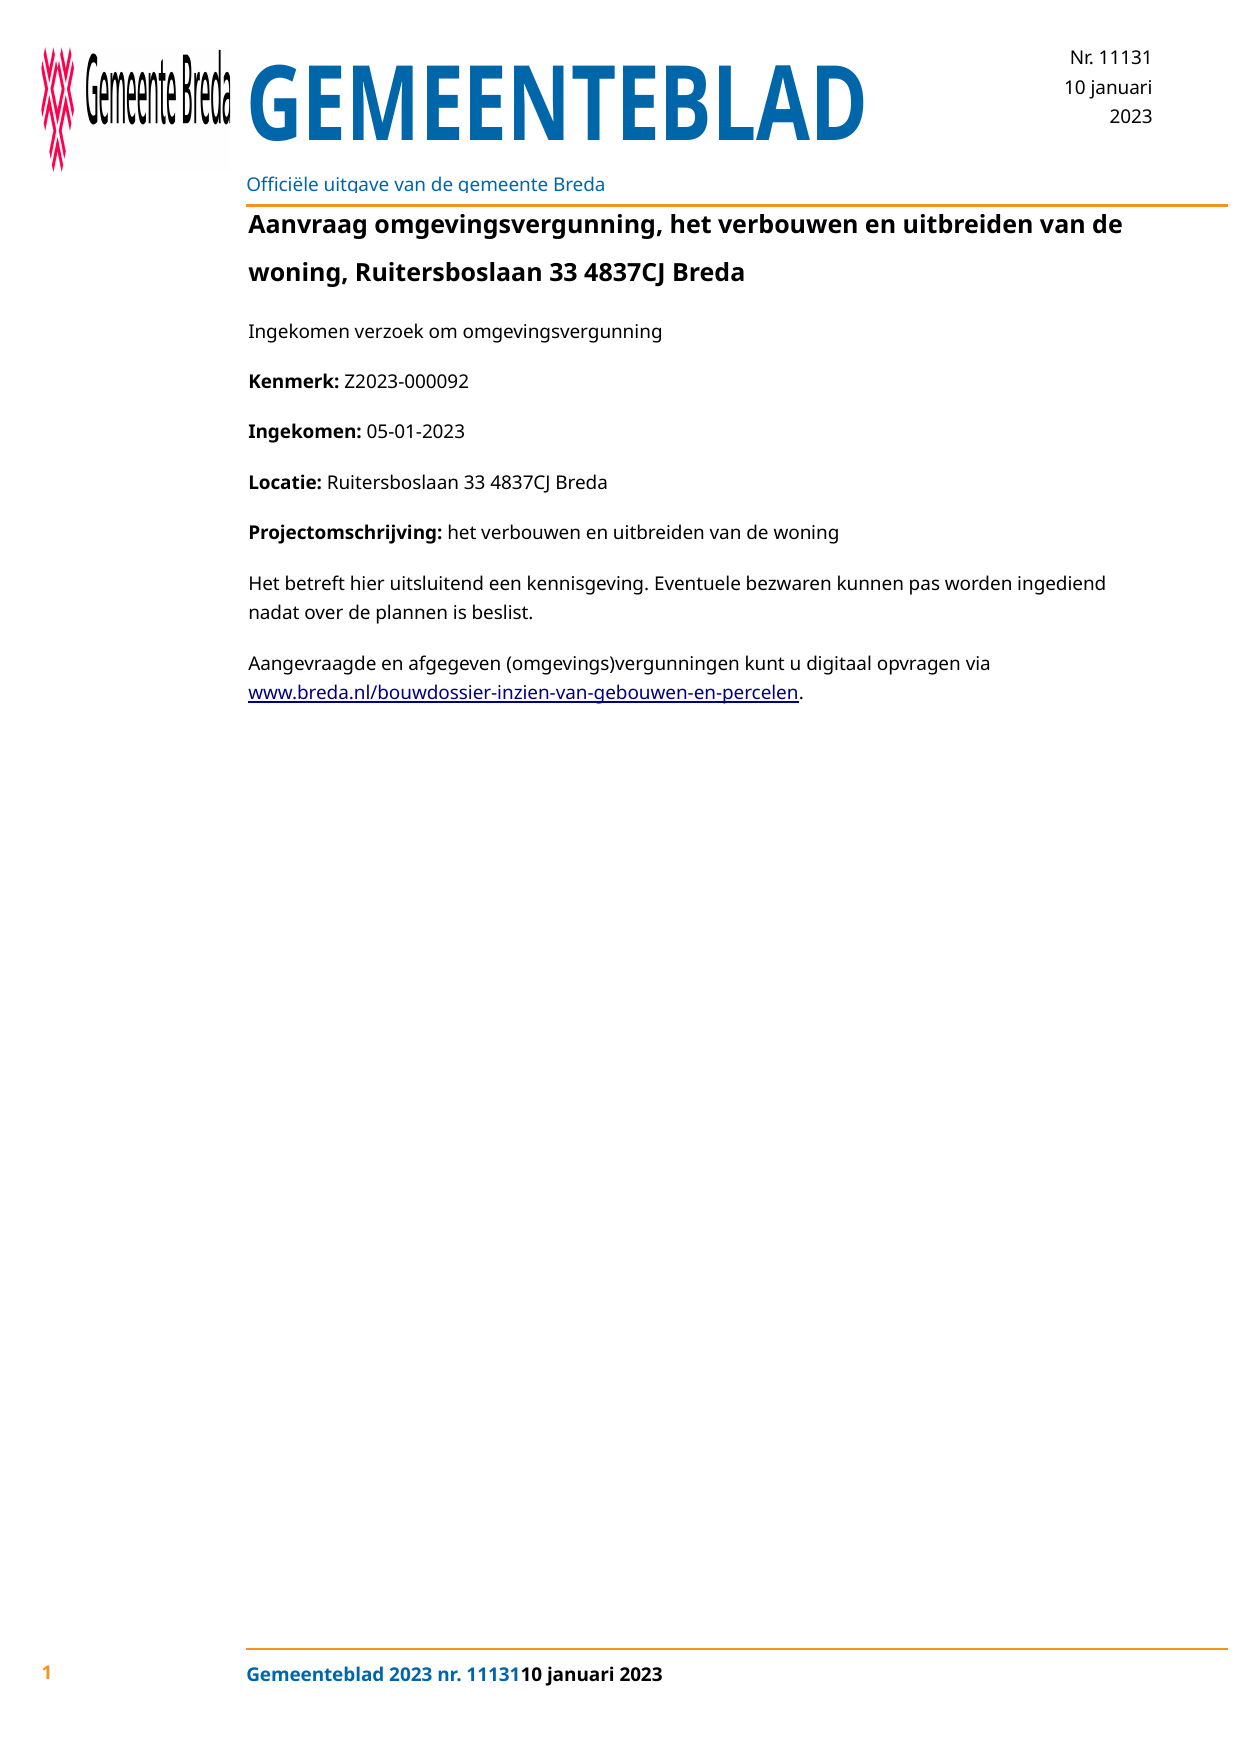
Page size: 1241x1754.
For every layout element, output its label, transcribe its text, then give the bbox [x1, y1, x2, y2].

text Locatie: Ruitersboslaan 33 4837CJ Breda [248, 469, 1152, 495]
text Aanvraag omgevingsvergunning, het verbouwen en uitbreiden van de woning, Ruitersboslaan 33 4837CJ Breda [248, 207, 1152, 288]
text Ingekomen verzoek om omgevingsvergunning [248, 318, 1152, 344]
text Aangevraagde en afgegeven (omgevings)vergunningen kunt u digitaal opvragen via www.breda.nl/bouwdossier-inzien-van-gebouwen-en-percelen. [248, 650, 1152, 705]
text Het betreft hier uitsluitend een kennisgeving. Eventuele bezwaren kunnen pas worden ingediend nadat over de plannen is beslist. [248, 570, 1152, 625]
text Kenmerk: Z2023-000092 [248, 368, 1152, 394]
text Projectomschrijving: het verbouwen en uitbreiden van de woning [248, 519, 1152, 545]
text Ingekomen: 05-01-2023 [248, 419, 1152, 444]
picture [41, 47, 231, 172]
